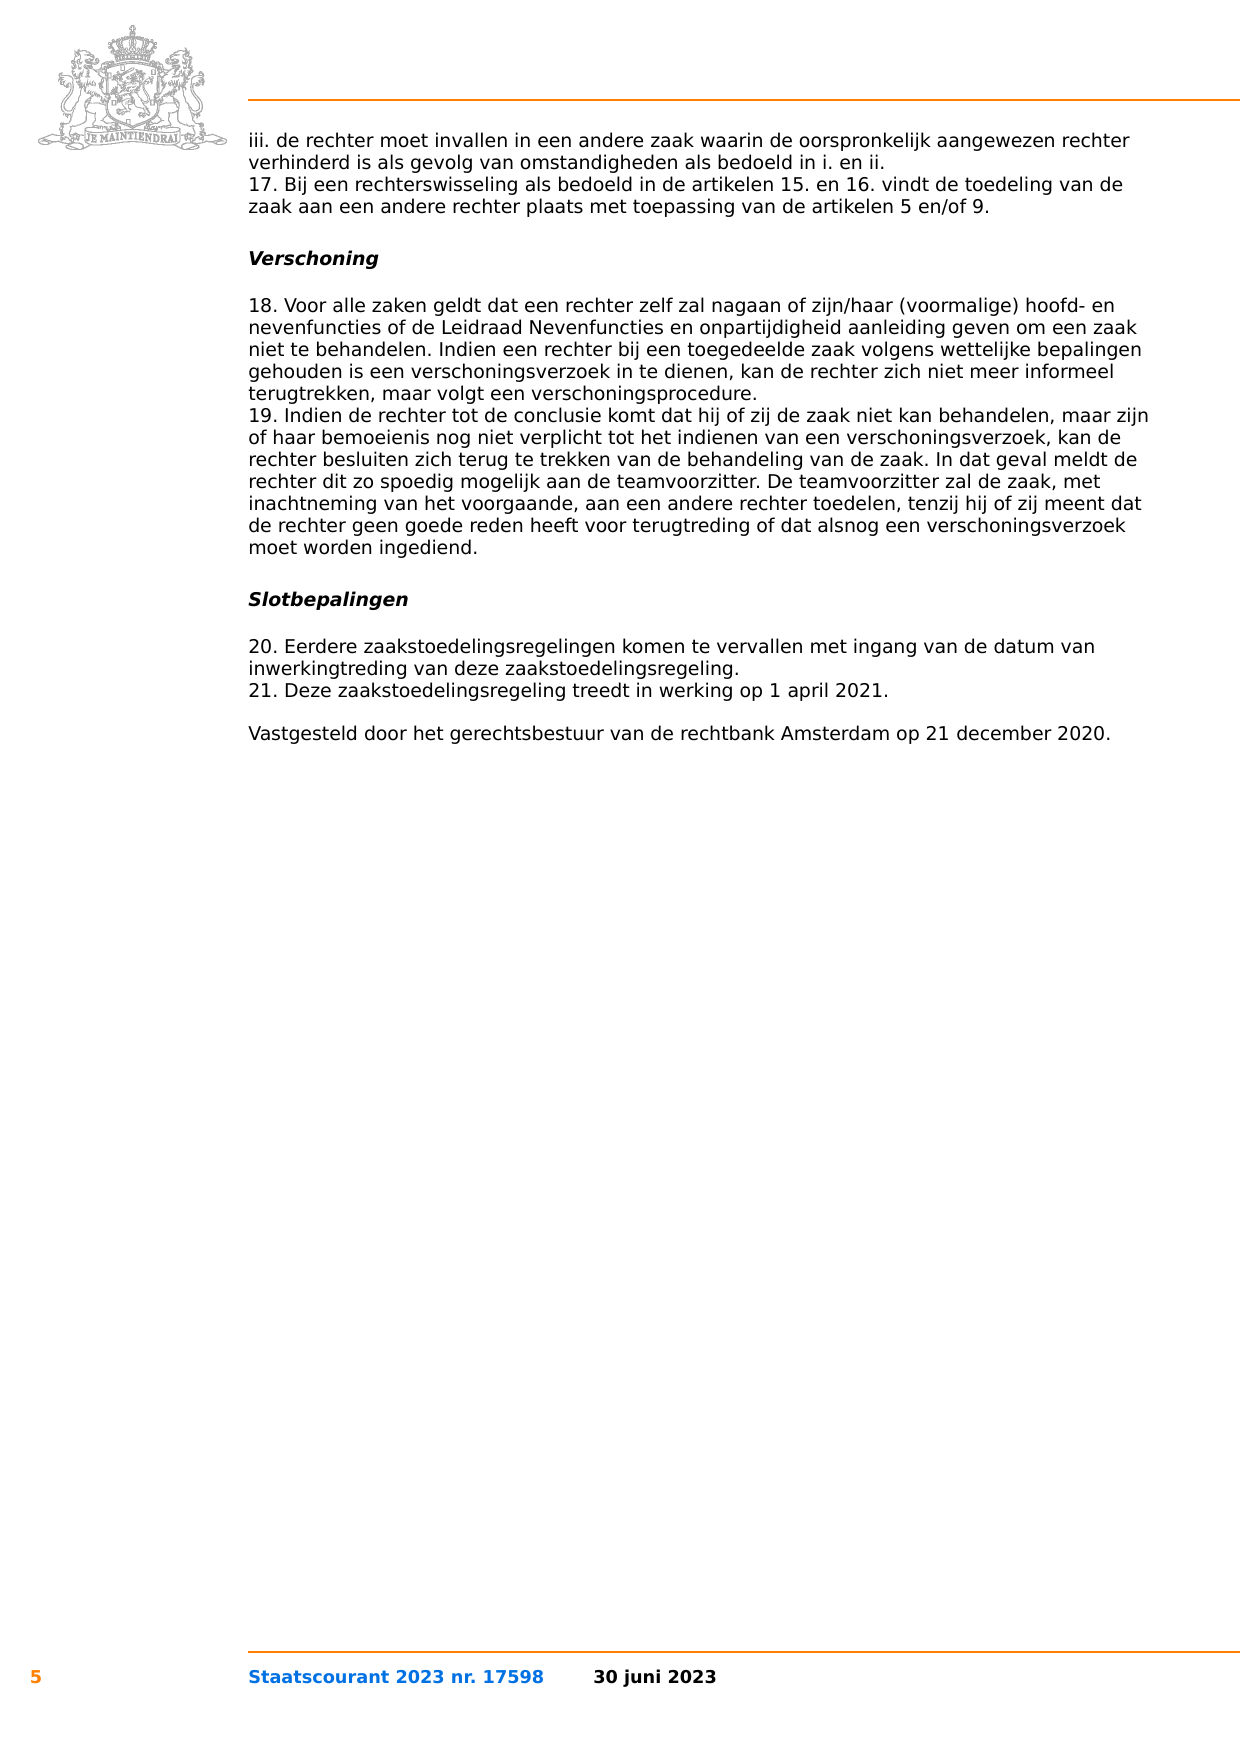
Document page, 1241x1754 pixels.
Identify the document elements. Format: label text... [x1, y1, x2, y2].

subtitle Slotbepalingen [248, 588, 1163, 611]
subtitle Verschoning [248, 248, 1163, 270]
text Vastgesteld door het gerechtsbestuur van de rechtbank Amsterdam op 21 december 2020. [248, 723, 1163, 745]
picture [38, 25, 227, 150]
text 21. Deze zaakstoedelingsregeling treedt in werking op 1 april 2021. [248, 679, 1163, 701]
text 19. Indien de rechter tot de conclusie komt dat hij of zij de zaak niet kan behandelen, maar zijn of haar bemoeienis nog niet verplicht tot het indienen van een verschoningsverzoek, kan de rechter besluiten zich terug te trekken van de behandeling van de zaak. In dat geval meldt de rechter dit zo spoedig mogelijk aan de teamvoorzitter. De teamvoorzitter zal de zaak, met inachtneming van het voorgaande, aan een andere rechter toedelen, tenzij hij of zij meent dat de rechter geen goede reden heeft voor terugtreding of dat alsnog een verschoningsverzoek moet worden ingediend. [248, 405, 1163, 558]
text 18. Voor alle zaken geldt dat een rechter zelf zal nagaan of zijn/haar (voormalige) hoofd- en nevenfuncties of de Leidraad Nevenfuncties en onpartijdigheid aanleiding geven om een zaak niet te behandelen. Indien een rechter bij een toegedeelde zaak volgens wettelijke bepalingen gehouden is een verschoningsverzoek in te dienen, kan de rechter zich niet meer informeel terugtrekken, maar volgt een verschoningsprocedure. [248, 295, 1163, 405]
text iii. de rechter moet invallen in een andere zaak waarin de oorspronkelijk aangewezen rechter verhinderd is als gevolg van omstandigheden als bedoeld in i. en ii. [248, 130, 1163, 174]
text 17. Bij een rechterswisseling als bedoeld in de artikelen 15. en 16. vindt de toedeling van de zaak aan een andere rechter plaats met toepassing van de artikelen 5 en/of 9. [248, 174, 1163, 218]
text 20. Eerdere zaakstoedelingsregelingen komen te vervallen met ingang van de datum van inwerkingtreding van deze zaakstoedelingsregeling. [248, 636, 1163, 679]
